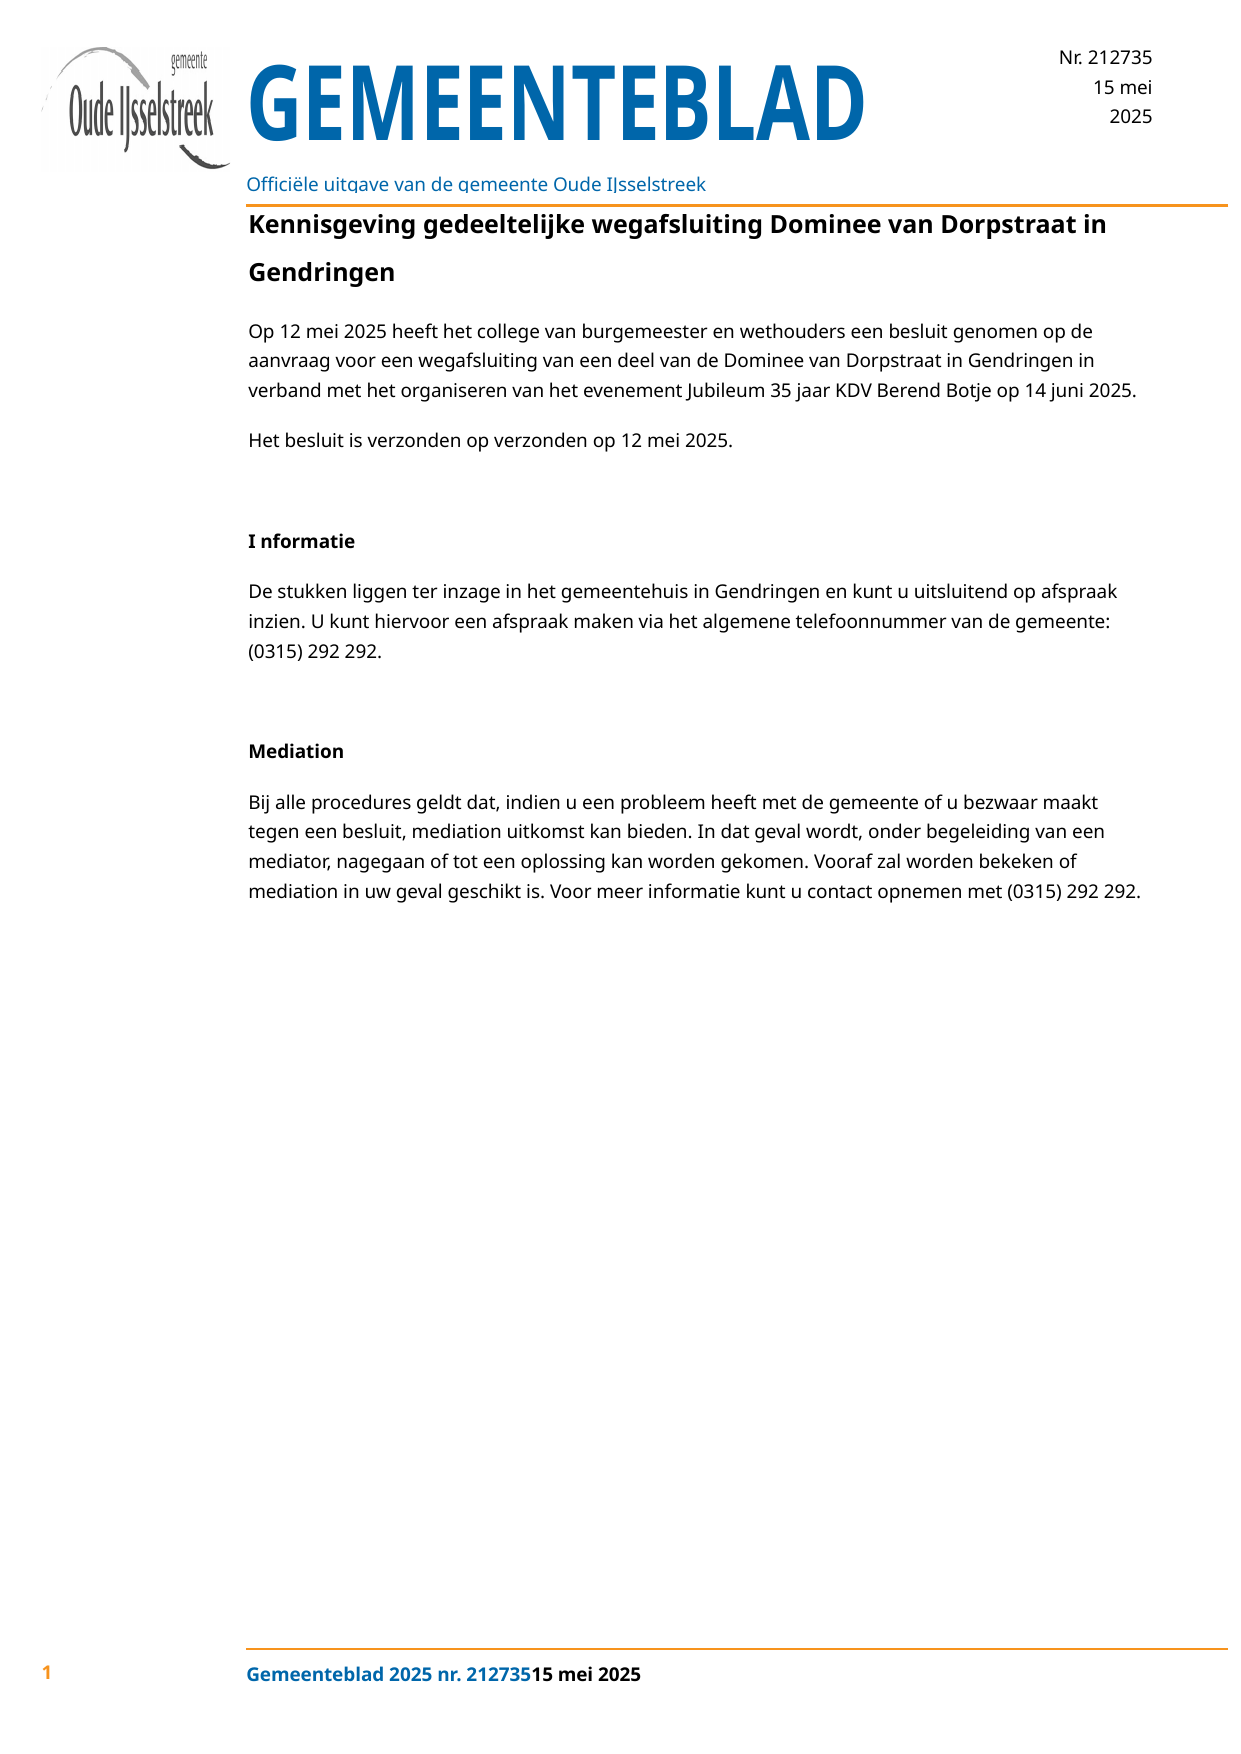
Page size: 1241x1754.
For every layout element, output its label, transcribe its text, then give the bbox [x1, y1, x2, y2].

text Bij alle procedures geldt dat, indien u een probleem heeft met de gemeente of u bezwaar maakt tegen een besluit, mediation uitkomst kan bieden. In dat geval wordt, onder begeleiding van een mediator, nagegaan of tot een oplossing kan worden gekomen. Vooraf zal worden bekeken of mediation in uw geval geschikt is. Voor meer informatie kunt u contact opnemen met (0315) 292 292. [248, 789, 1152, 904]
text De stukken liggen ter inzage in het gemeentehuis in Gendringen en kunt u uitsluitend op afspraak inzien. U kunt hiervoor een afspraak maken via het algemene telefoonnummer van de gemeente: (0315) 292 292. [248, 579, 1152, 664]
text Kennisgeving gedeeltelijke wegafsluiting Dominee van Dorpstraat in Gendringen [248, 207, 1152, 288]
text Het besluit is verzonden op verzonden op 12 mei 2025. [248, 427, 1152, 453]
picture [41, 47, 231, 172]
text Op 12 mei 2025 heeft het college van burgemeester en wethouders een besluit genomen op de aanvraag voor een wegafsluiting van een deel van de Dominee van Dorpstraat in Gendringen in verband met het organiseren van het evenement Jubileum 35 jaar KDV Berend Botje op 14 juni 2025. [248, 318, 1152, 403]
text Mediation [248, 739, 1152, 764]
text I nformatie [248, 528, 1152, 554]
